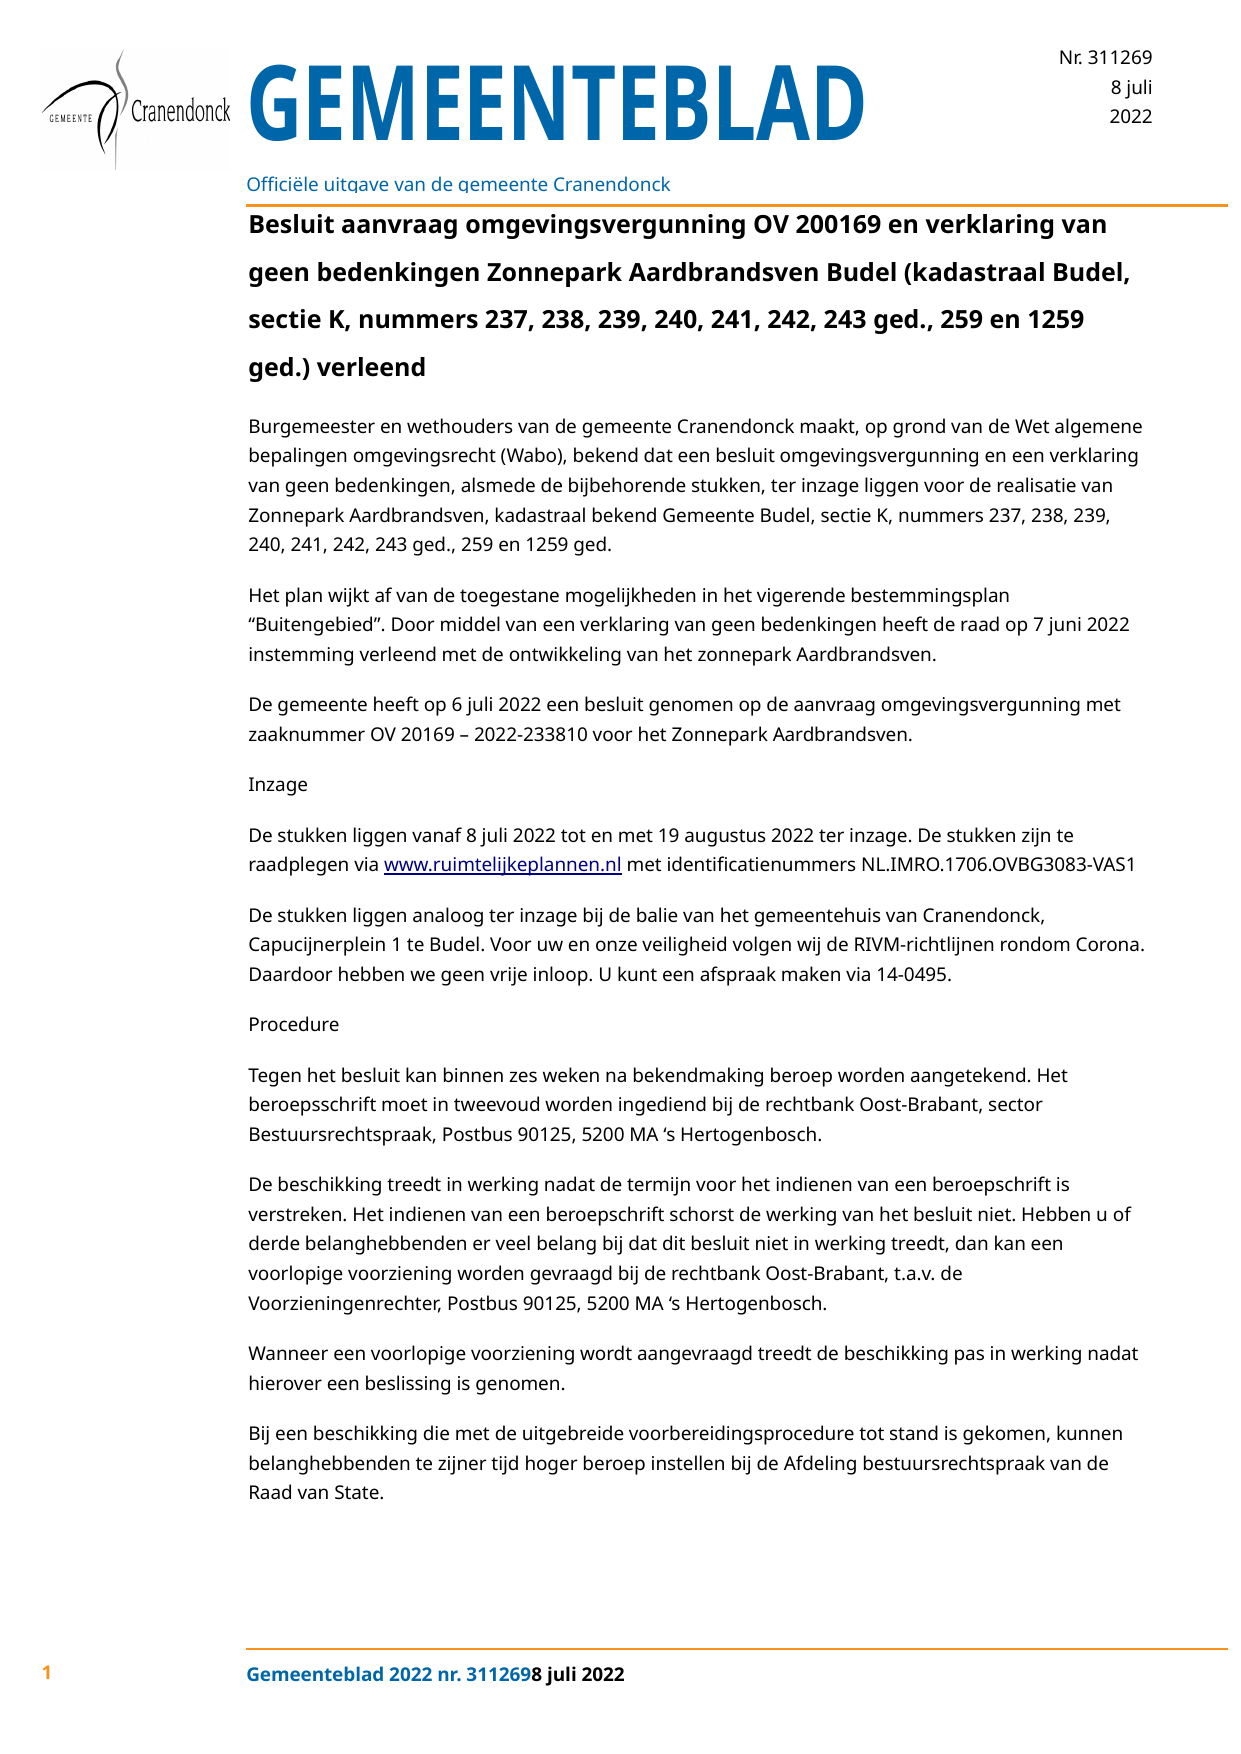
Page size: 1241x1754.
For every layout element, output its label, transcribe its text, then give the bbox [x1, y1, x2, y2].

text De stukken liggen analoog ter inzage bij de balie van het gemeentehuis van Cranendonck, Capucijnerplein 1 te Budel. Voor uw en onze veiligheid volgen wij de RIVM-richtlijnen rondom Corona. Daardoor hebben we geen vrije inloop. U kunt een afspraak maken via 14-0495. [248, 902, 1152, 987]
text De stukken liggen vanaf 8 juli 2022 tot en met 19 augustus 2022 ter inzage. De stukken zijn te raadplegen via www.ruimtelijkeplannen.nl met identificatienummers NL.IMRO.1706.OVBG3083-VAS1 [248, 822, 1152, 877]
text De gemeente heeft op 6 juli 2022 een besluit genomen op de aanvraag omgevingsvergunning met zaaknummer OV 20169 – 2022-233810 voor het Zonnepark Aardbrandsven. [248, 691, 1152, 747]
text Bij een beschikking die met de uitgebreide voorbereidingsprocedure tot stand is gekomen, kunnen belanghebbenden te zijner tijd hoger beroep instellen bij de Afdeling bestuursrechtspraak van de Raad van State. [248, 1420, 1152, 1505]
text Tegen het besluit kan binnen zes weken na bekendmaking beroep worden aangetekend. Het beroepsschrift moet in tweevoud worden ingediend bij de rechtbank Oost-Brabant, sector Bestuursrechtspraak, Postbus 90125, 5200 MA ‘s Hertogenbosch. [248, 1062, 1152, 1147]
text Het plan wijkt af van de toegestane mogelijkheden in het vigerende bestemmingsplan “Buitengebied”. Door middel van een verklaring van geen bedenkingen heeft de raad op 7 juni 2022 instemming verleend met de ontwikkeling van het zonnepark Aardbrandsven. [248, 582, 1152, 667]
text Inzage [248, 771, 1152, 797]
text Besluit aanvraag omgevingsvergunning OV 200169 en verklaring van geen bedenkingen Zonnepark Aardbrandsven Budel (kadastraal Budel, sectie K, nummers 237, 238, 239, 240, 241, 242, 243 ged., 259 en 1259 ged.) verleend [248, 207, 1152, 384]
text De beschikking treedt in werking nadat de termijn voor het indienen van een beroepschrift is verstreken. Het indienen van een beroepschrift schorst de werking van het besluit niet. Hebben u of derde belanghebbenden er veel belang bij dat dit besluit niet in werking treedt, dan kan een voorlopige voorziening worden gevraagd bij de rechtbank Oost-Brabant, t.a.v. de Voorzieningenrechter, Postbus 90125, 5200 MA ‘s Hertogenbosch. [248, 1171, 1152, 1316]
text Wanneer een voorlopige voorziening wordt aangevraagd treedt de beschikking pas in werking nadat hierover een beslissing is genomen. [248, 1340, 1152, 1396]
picture [41, 47, 231, 172]
text Procedure [248, 1011, 1152, 1037]
text Burgemeester en wethouders van de gemeente Cranendonck maakt, op grond van de Wet algemene bepalingen omgevingsrecht (Wabo), bekend dat een besluit omgevingsvergunning en een verklaring van geen bedenkingen, alsmede de bijbehorende stukken, ter inzage liggen voor de realisatie van Zonnepark Aardbrandsven, kadastraal bekend Gemeente Budel, sectie K, nummers 237, 238, 239, 240, 241, 242, 243 ged., 259 en 1259 ged. [248, 413, 1152, 557]
